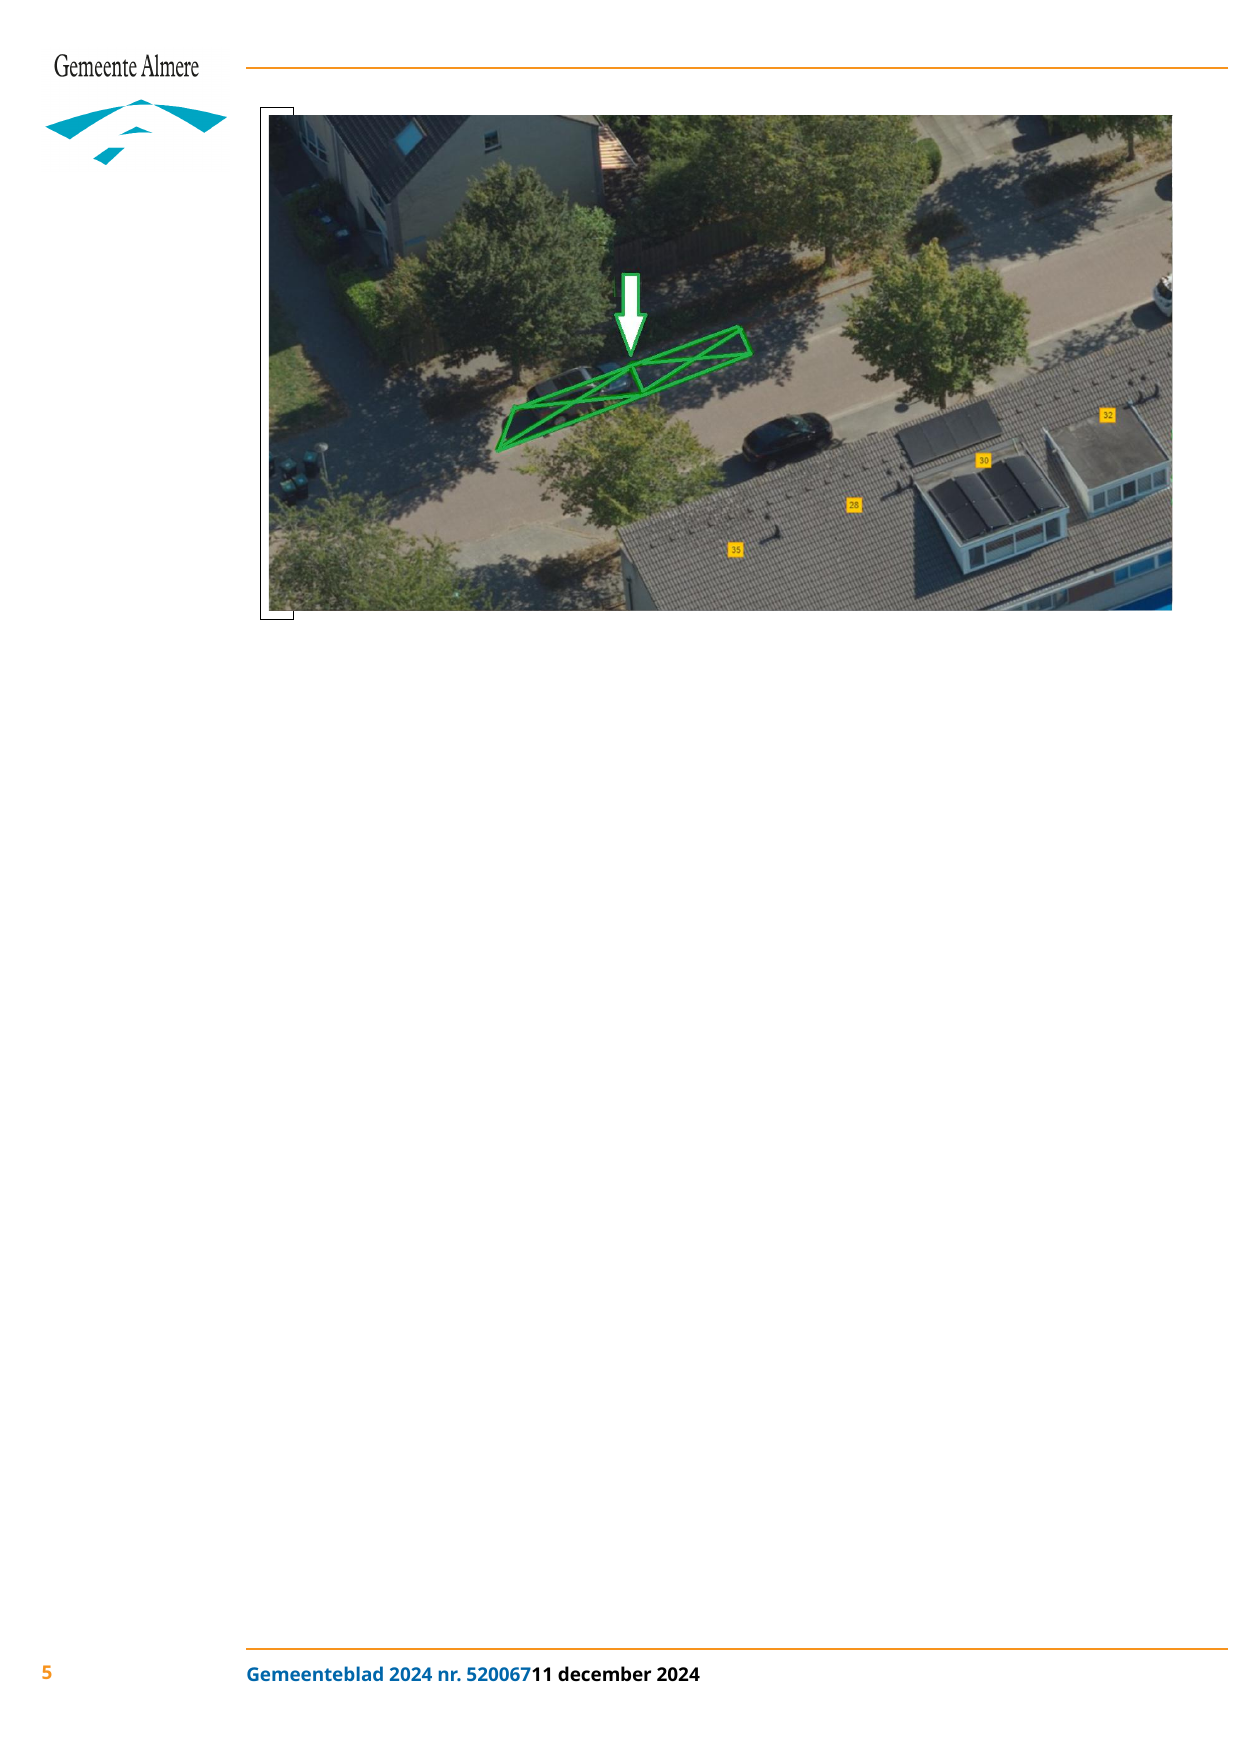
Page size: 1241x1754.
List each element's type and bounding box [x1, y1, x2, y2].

picture [41, 47, 231, 172]
picture [268, 115, 1173, 611]
